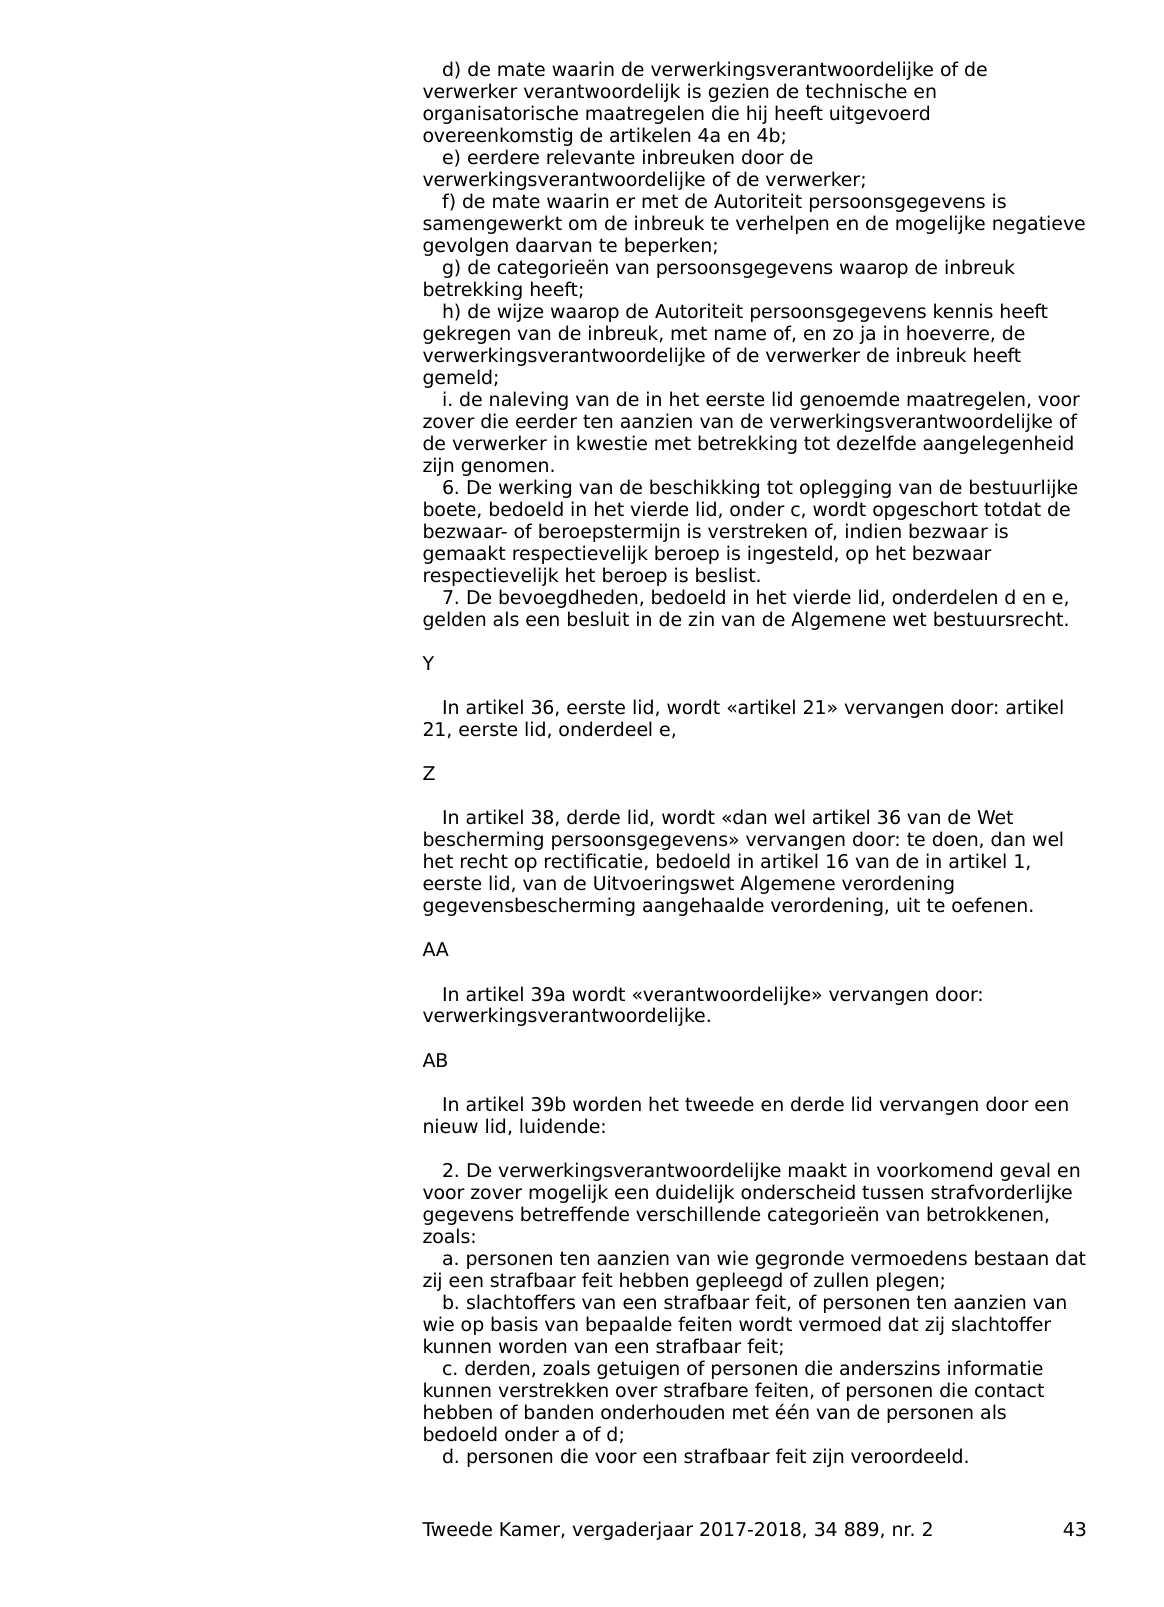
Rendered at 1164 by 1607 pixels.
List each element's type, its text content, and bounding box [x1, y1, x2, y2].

text a. personen ten aanzien van wie gegronde vermoedens bestaan dat zij een strafbaar feit hebben gepleegd of zullen plegen; [422, 1248, 1087, 1292]
text Y [422, 653, 1087, 675]
text 7. De bevoegdheden, bedoeld in het vierde lid, onderdelen d en e, gelden als een besluit in de zin van de Algemene wet bestuursrecht. [422, 587, 1087, 631]
text i. de naleving van de in het eerste lid genoemde maatregelen, voor zover die eerder ten aanzien van de verwerkingsverantwoordelijke of de verwerker in kwestie met betrekking tot dezelfde aangelegenheid zijn genomen. [422, 389, 1087, 477]
text In artikel 39b worden het tweede en derde lid vervangen door een nieuw lid, luidende: [422, 1094, 1087, 1138]
text In artikel 36, eerste lid, wordt «artikel 21» vervangen door: artikel 21, eerste lid, onderdeel e, [422, 697, 1087, 741]
text AB [422, 1049, 1087, 1072]
text In artikel 39a wordt «verantwoordelijke» vervangen door: verwerkingsverantwoordelijke. [422, 983, 1087, 1027]
text AA [422, 939, 1087, 961]
text d. personen die voor een strafbaar feit zijn veroordeeld. [422, 1446, 1087, 1468]
text 2. De verwerkingsverantwoordelijke maakt in voorkomend geval en voor zover mogelijk een duidelijk onderscheid tussen strafvorderlijke gegevens betreffende verschillende categorieën van betrokkenen, zoals: [422, 1160, 1087, 1248]
text b. slachtoffers van een strafbaar feit, of personen ten aanzien van wie op basis van bepaalde feiten wordt vermoed dat zij slachtoffer kunnen worden van een strafbaar feit; [422, 1292, 1087, 1358]
text In artikel 38, derde lid, wordt «dan wel artikel 36 van de Wet bescherming persoonsgegevens» vervangen door: te doen, dan wel het recht op rectificatie, bedoeld in artikel 16 van de in artikel 1, eerste lid, van de Uitvoeringswet Algemene verordening gegevensbescherming aangehaalde verordening, uit te oefenen. [422, 807, 1087, 917]
text h) de wijze waarop de Autoriteit persoonsgegevens kennis heeft gekregen van de inbreuk, met name of, en zo ja in hoeverre, de verwerkingsverantwoordelijke of de verwerker de inbreuk heeft gemeld; [422, 301, 1087, 389]
text c. derden, zoals getuigen of personen die anderszins informatie kunnen verstrekken over strafbare feiten, of personen die contact hebben of banden onderhouden met één van de personen als bedoeld onder a of d; [422, 1358, 1087, 1446]
text Z [422, 763, 1087, 785]
text e) eerdere relevante inbreuken door de verwerkingsverantwoordelijke of de verwerker; [422, 147, 1087, 191]
text 6. De werking van de beschikking tot oplegging van de bestuurlijke boete, bedoeld in het vierde lid, onder c, wordt opgeschort totdat de bezwaar- of beroepstermijn is verstreken of, indien bezwaar is gemaakt respectievelijk beroep is ingesteld, op het bezwaar respectievelijk het beroep is beslist. [422, 477, 1087, 587]
text g) de categorieën van persoonsgegevens waarop de inbreuk betrekking heeft; [422, 257, 1087, 301]
text f) de mate waarin er met de Autoriteit persoonsgegevens is samengewerkt om de inbreuk te verhelpen en de mogelijke negatieve gevolgen daarvan te beperken; [422, 191, 1087, 257]
text d) de mate waarin de verwerkingsverantwoordelijke of de verwerker verantwoordelijk is gezien de technische en organisatorische maatregelen die hij heeft uitgevoerd overeenkomstig de artikelen 4a en 4b; [422, 59, 1087, 147]
